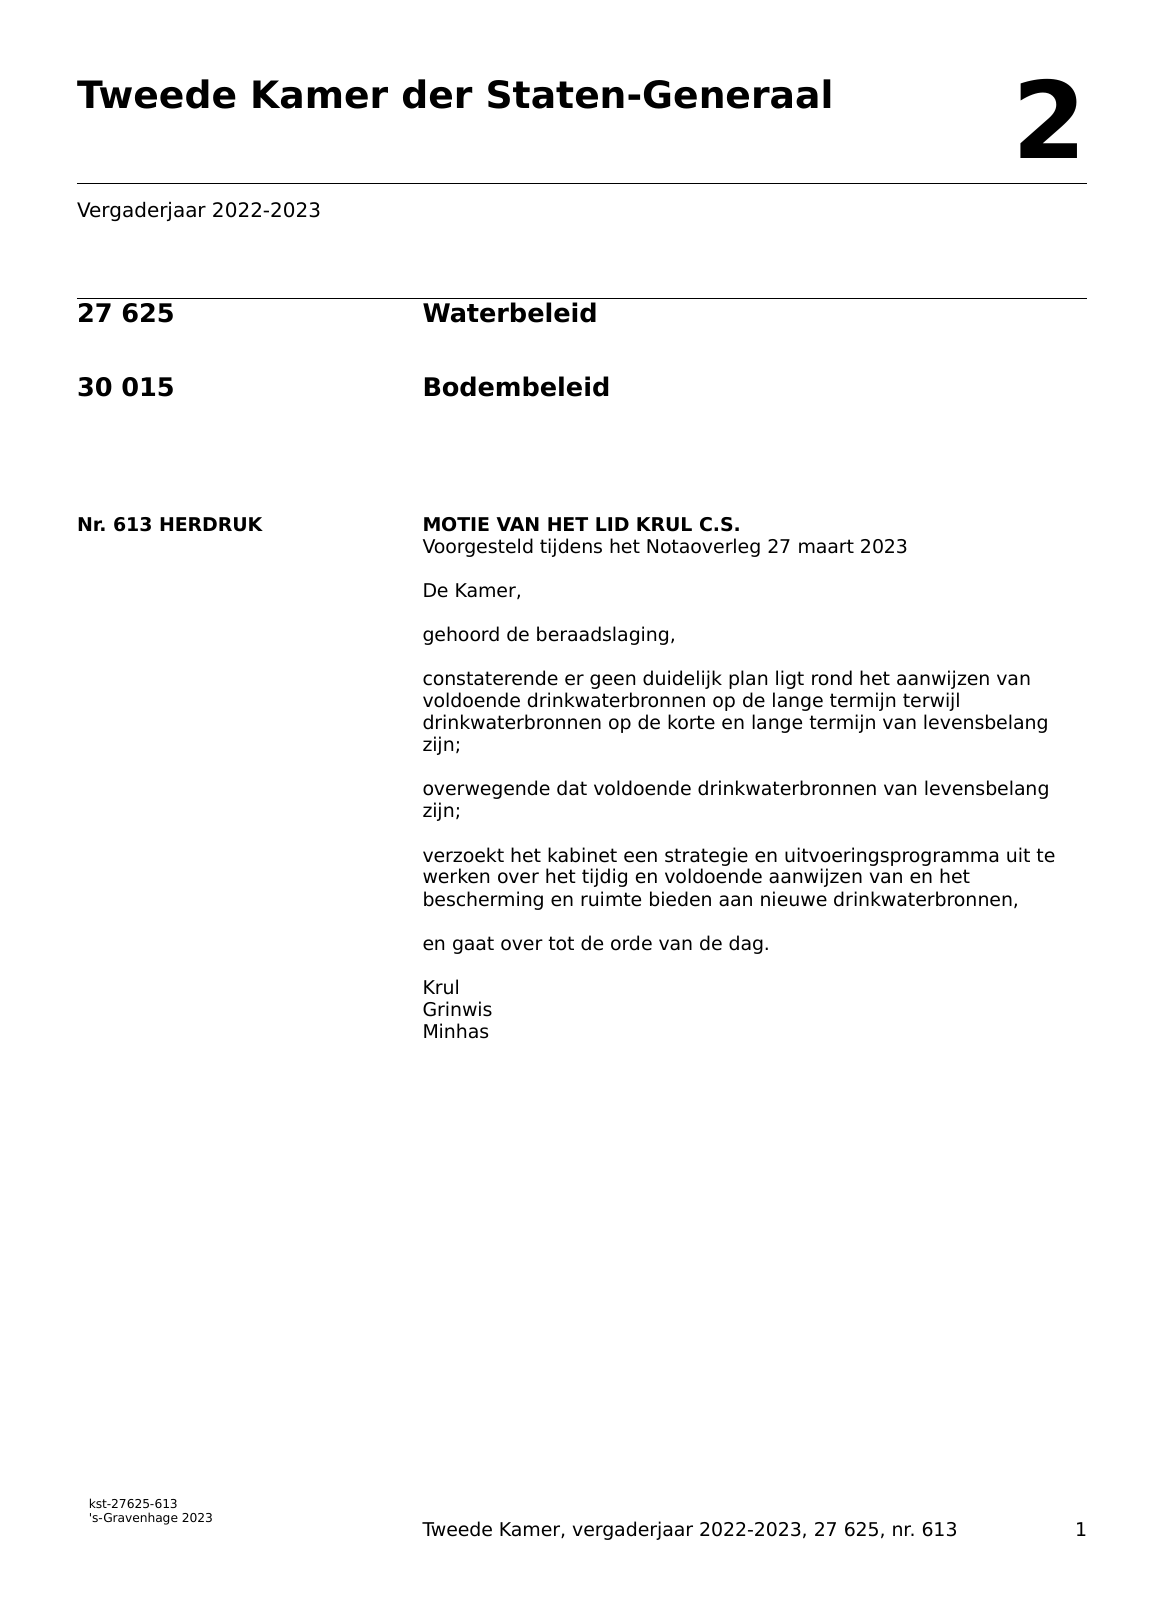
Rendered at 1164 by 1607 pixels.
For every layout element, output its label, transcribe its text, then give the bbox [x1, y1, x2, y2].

text en gaat over tot de orde van de dag. [422, 933, 1087, 954]
text Voorgesteld tijdens het Notaoverleg 27 maart 2023 [422, 536, 1087, 558]
table_header Tweede Kamer der Staten-Generaal [77, 59, 886, 183]
text Krul [422, 977, 1087, 999]
text Grinwis [422, 999, 1087, 1021]
text 's-Gravenhage 2023 [88, 1511, 323, 1525]
text overwegende dat voldoende drinkwaterbronnen van levensbelang zijn; [422, 778, 1087, 822]
text verzoekt het kabinet een strategie en uitvoeringsprogramma uit te werken over het tijdig en voldoende aanwijzen van en het bescherming en ruimte bieden aan nieuwe drinkwaterbronnen, [422, 844, 1087, 910]
text gehoord de beraadslaging, [422, 624, 1087, 646]
table_header 2 [886, 59, 1087, 183]
table_cell Vergaderjaar 2022-2023 [77, 184, 1087, 298]
text kst-27625-613 [88, 1497, 323, 1511]
subtitle Nr. 613 HERDRUK MOTIE VAN HET LID KRUL C.S. [77, 514, 1087, 536]
subtitle 27 625 Waterbeleid [77, 299, 1087, 329]
subtitle 30 015 Bodembeleid [77, 373, 1087, 403]
text Minhas [422, 1021, 1087, 1043]
text De Kamer, [422, 580, 1087, 602]
text constaterende er geen duidelijk plan ligt rond het aanwijzen van voldoende drinkwaterbronnen op de lange termijn terwijl drinkwaterbronnen op de korte en lange termijn van levensbelang zijn; [422, 668, 1087, 756]
